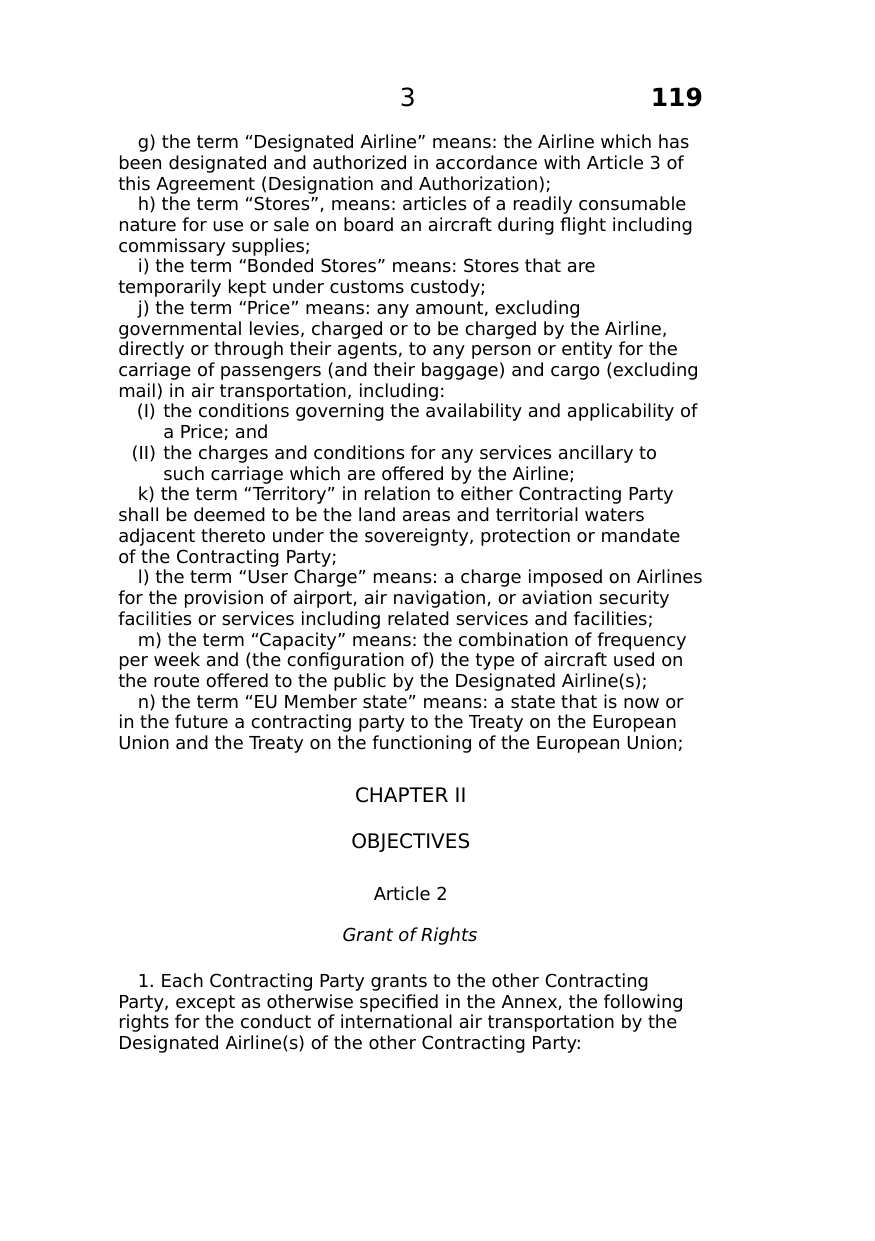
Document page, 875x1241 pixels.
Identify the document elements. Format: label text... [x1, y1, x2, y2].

text 1. Each Contracting Party grants to the other Contracting Party, except as otherwise specified in the Annex, the following rights for the conduct of international air transportation by the Designated Airline(s) of the other Contracting Party: [118, 971, 703, 1054]
text (I) the conditions governing the availability and applicability of a Price; and [118, 401, 703, 443]
text k) the term “Territory” in relation to either Contracting Party shall be deemed to be the land areas and territorial waters adjacent thereto under the sovereignty, protection or mandate of the Contracting Party; [118, 484, 703, 567]
text l) the term “User Charge” means: a charge imposed on Airlines for the provision of airport, air navigation, or aviation security facilities or services including related services and facilities; [118, 567, 703, 629]
text m) the term “Capacity” means: the combination of frequency per week and (the configuration of) the type of aircraft used on the route offered to the public by the Designated Airline(s); [118, 629, 703, 692]
text (II) the charges and conditions for any services ancillary to such carriage which are offered by the Airline; [118, 443, 703, 484]
text i) the term “Bonded Stores” means: Stores that are temporarily kept under customs custody; [118, 256, 703, 298]
text g) the term “Designated Airline” means: the Airline which has been designated and authorized in accordance with Article 3 of this Agreement (Designation and Authorization); [118, 132, 703, 194]
text n) the term “EU Member state” means: a state that is now or in the future a contracting party to the Treaty on the European Union and the Treaty on the functioning of the European Union; [118, 692, 703, 754]
subtitle CHAPTER II OBJECTIVES [118, 784, 703, 854]
text h) the term “Stores”, means: articles of a readily consumable nature for use or sale on board an aircraft during flight including commissary supplies; [118, 194, 703, 256]
text j) the term “Price” means: any amount, excluding governmental levies, charged or to be charged by the Airline, directly or through their agents, to any person or entity for the carriage of passengers (and their baggage) and cargo (excluding mail) in air transportation, including: [118, 298, 703, 401]
subtitle Article 2 Grant of Rights [118, 884, 703, 946]
